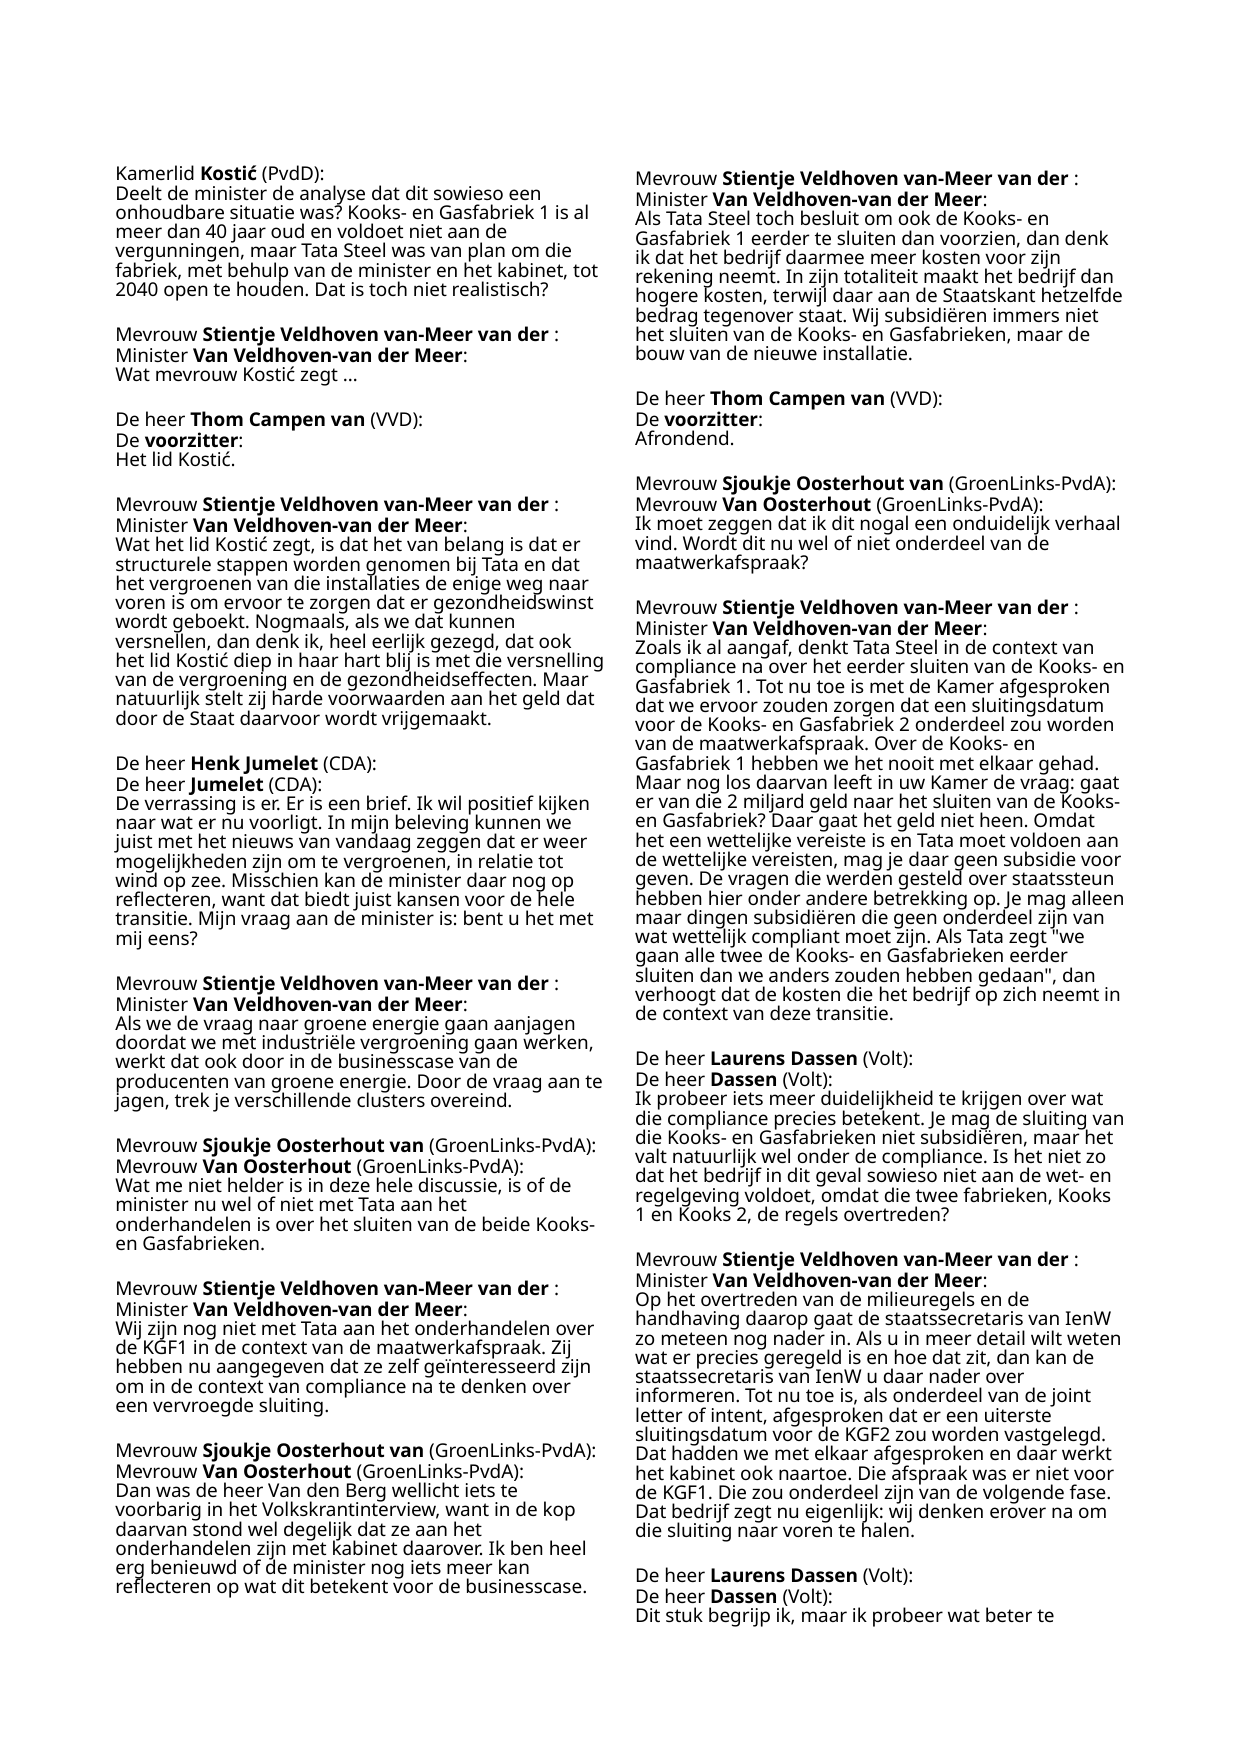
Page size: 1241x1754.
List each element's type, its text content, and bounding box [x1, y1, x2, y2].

text De voorzitter: [115, 432, 605, 451]
text Mevrouw Stientje Veldhoven van-Meer van der : [115, 321, 605, 347]
text Wat het lid Kostić zegt, is dat het van belang is dat er structurele stappen worden genomen bij Tata en dat het vergroenen van die installaties de enige weg naar voren is om ervoor te zorgen dat er gezondheidswinst wordt geboekt. Nogmaals, als we dat kunnen versnellen, dan denk ik, heel eerlijk gezegd, dat ook het lid Kostić diep in haar hart blij is met die versnelling van de vergroening en de gezondheidseffecten. Maar natuurlijk stelt zij harde voorwaarden aan het geld dat door de Staat daarvoor wordt vrijgemaakt. [115, 536, 605, 729]
text Ik probeer iets meer duidelijkheid te krijgen over wat die compliance precies betekent. Je mag de sluiting van die Kooks- en Gasfabrieken niet subsidiëren, maar het valt natuurlijk wel onder de compliance. Is het niet zo dat het bedrijf in dit geval sowieso niet aan de wet- en regelgeving voldoet, omdat die twee fabrieken, Kooks 1 en Kooks 2, de regels overtreden? [635, 1090, 1125, 1225]
text Zoals ik al aangaf, denkt Tata Steel in de context van compliance na over het eerder sluiten van de Kooks- en Gasfabriek 1. Tot nu toe is met de Kamer afgesproken dat we ervoor zouden zorgen dat een sluitingsdatum voor de Kooks- en Gasfabriek 2 onderdeel zou worden van de maatwerkafspraak. Over de Kooks- en Gasfabriek 1 hebben we het nooit met elkaar gehad. Maar nog los daarvan leeft in uw Kamer de vraag: gaat er van die 2 miljard geld naar het sluiten van de Kooks- en Gasfabriek? Daar gaat het geld niet heen. Omdat het een wettelijke vereiste is en Tata moet voldoen aan de wettelijke vereisten, mag je daar geen subsidie voor geven. De vragen die werden gesteld over staatssteun hebben hier onder andere betrekking op. Je mag alleen maar dingen subsidiëren die geen onderdeel zijn van wat wettelijk compliant moet zijn. Als Tata zegt "we gaan alle twee de Kooks- en Gasfabrieken eerder sluiten dan we anders zouden hebben gedaan", dan verhoogt dat de kosten die het bedrijf op zich neemt in de context van deze transitie. [635, 639, 1125, 1024]
text De heer Dassen (Volt): [635, 1588, 1125, 1607]
text Mevrouw Stientje Veldhoven van-Meer van der : [635, 594, 1125, 620]
text Wat me niet helder is in deze hele discussie, is of de minister nu wel of niet met Tata aan het onderhandelen is over het sluiten van de beide Kooks- en Gasfabrieken. [115, 1177, 605, 1254]
text Kamerlid Kostić (PvdD): [115, 165, 605, 184]
text Mevrouw Stientje Veldhoven van-Meer van der : [635, 165, 1125, 191]
text Als we de vraag naar groene energie gaan aanjagen doordat we met industriële vergroening gaan werken, werkt dat ook door in de businesscase van de producenten van groene energie. Door de vraag aan te jagen, trek je verschillende clusters overeind. [115, 1015, 605, 1111]
text Mevrouw Van Oosterhout (GroenLinks-PvdA): [115, 1158, 605, 1177]
text Het lid Kostić. [115, 451, 605, 470]
text De heer Thom Campen van (VVD): [635, 385, 1125, 411]
text Mevrouw Stientje Veldhoven van-Meer van der : [115, 970, 605, 996]
text De heer Jumelet (CDA): [115, 776, 605, 795]
text De heer Henk Jumelet (CDA): [115, 750, 605, 776]
text Als Tata Steel toch besluit om ook de Kooks- en Gasfabriek 1 eerder te sluiten dan voorzien, dan denk ik dat het bedrijf daarmee meer kosten voor zijn rekening neemt. In zijn totaliteit maakt het bedrijf dan hogere kosten, terwijl daar aan de Staatskant hetzelfde bedrag tegenover staat. Wij subsidiëren immers niet het sluiten van de Kooks- en Gasfabrieken, maar de bouw van de nieuwe installatie. [635, 210, 1125, 364]
text Ik moet zeggen dat ik dit nogal een onduidelijk verhaal vind. Wordt dit nu wel of niet onderdeel van de maatwerkafspraak? [635, 515, 1125, 573]
text Wat mevrouw Kostić zegt … [115, 366, 605, 385]
text Minister Van Veldhoven-van der Meer: [635, 620, 1125, 639]
text Afrondend. [635, 430, 1125, 449]
text Dan was de heer Van den Berg wellicht iets te voorbarig in het Volkskrantinterview, want in de kop daarvan stond wel degelijk dat ze aan het onderhandelen zijn met kabinet daarover. Ik ben heel erg benieuwd of de minister nog iets meer kan reflecteren op wat dit betekent voor de businesscase. [115, 1482, 605, 1598]
text Op het overtreden van de milieuregels en de handhaving daarop gaat de staatssecretaris van IenW zo meteen nog nader in. Als u in meer detail wilt weten wat er precies geregeld is en hoe dat zit, dan kan de staatssecretaris van IenW u daar nader over informeren. Tot nu toe is, als onderdeel van de joint letter of intent, afgesproken dat er een uiterste sluitingsdatum voor de KGF2 zou worden vastgelegd. Dat hadden we met elkaar afgesproken en daar werkt het kabinet ook naartoe. Die afspraak was er niet voor de KGF1. Die zou onderdeel zijn van de volgende fase. Dat bedrijf zegt nu eigenlijk: wij denken erover na om die sluiting naar voren te halen. [635, 1291, 1125, 1542]
text Mevrouw Sjoukje Oosterhout van (GroenLinks-PvdA): [635, 470, 1125, 496]
text Minister Van Veldhoven-van der Meer: [115, 1301, 605, 1320]
text Dit stuk begrijp ik, maar ik probeer wat beter te [635, 1607, 1125, 1627]
text Deelt de minister de analyse dat dit sowieso een onhoudbare situatie was? Kooks- en Gasfabriek 1 is al meer dan 40 jaar oud en voldoet niet aan de vergunningen, maar Tata Steel was van plan om die fabriek, met behulp van de minister en het kabinet, tot 2040 open te houden. Dat is toch niet realistisch? [115, 184, 605, 300]
text De verrassing is er. Er is een brief. Ik wil positief kijken naar wat er nu voorligt. In mijn beleving kunnen we juist met het nieuws van vandaag zeggen dat er weer mogelijkheden zijn om te vergroenen, in relatie tot wind op zee. Misschien kan de minister daar nog op reflecteren, want dat biedt juist kansen voor de hele transitie. Mijn vraag aan de minister is: bent u het met mij eens? [115, 795, 605, 949]
text Mevrouw Stientje Veldhoven van-Meer van der : [115, 491, 605, 517]
text De voorzitter: [635, 411, 1125, 430]
text Mevrouw Stientje Veldhoven van-Meer van der : [635, 1246, 1125, 1272]
text De heer Thom Campen van (VVD): [115, 406, 605, 432]
text Minister Van Veldhoven-van der Meer: [115, 996, 605, 1015]
text Minister Van Veldhoven-van der Meer: [635, 1272, 1125, 1291]
text Minister Van Veldhoven-van der Meer: [635, 191, 1125, 210]
text Wij zijn nog niet met Tata aan het onderhandelen over de KGF1 in de context van de maatwerkafspraak. Zij hebben nu aangegeven dat ze zelf geïnteresseerd zijn om in de context van compliance na te denken over een vervroegde sluiting. [115, 1320, 605, 1416]
text Mevrouw Van Oosterhout (GroenLinks-PvdA): [635, 496, 1125, 515]
text Mevrouw Sjoukje Oosterhout van (GroenLinks-PvdA): [115, 1132, 605, 1158]
text De heer Dassen (Volt): [635, 1071, 1125, 1090]
text Minister Van Veldhoven-van der Meer: [115, 517, 605, 536]
text Mevrouw Stientje Veldhoven van-Meer van der : [115, 1275, 605, 1301]
text Mevrouw Van Oosterhout (GroenLinks-PvdA): [115, 1463, 605, 1482]
text Minister Van Veldhoven-van der Meer: [115, 347, 605, 366]
text De heer Laurens Dassen (Volt): [635, 1562, 1125, 1588]
text De heer Laurens Dassen (Volt): [635, 1045, 1125, 1071]
text Mevrouw Sjoukje Oosterhout van (GroenLinks-PvdA): [115, 1437, 605, 1463]
